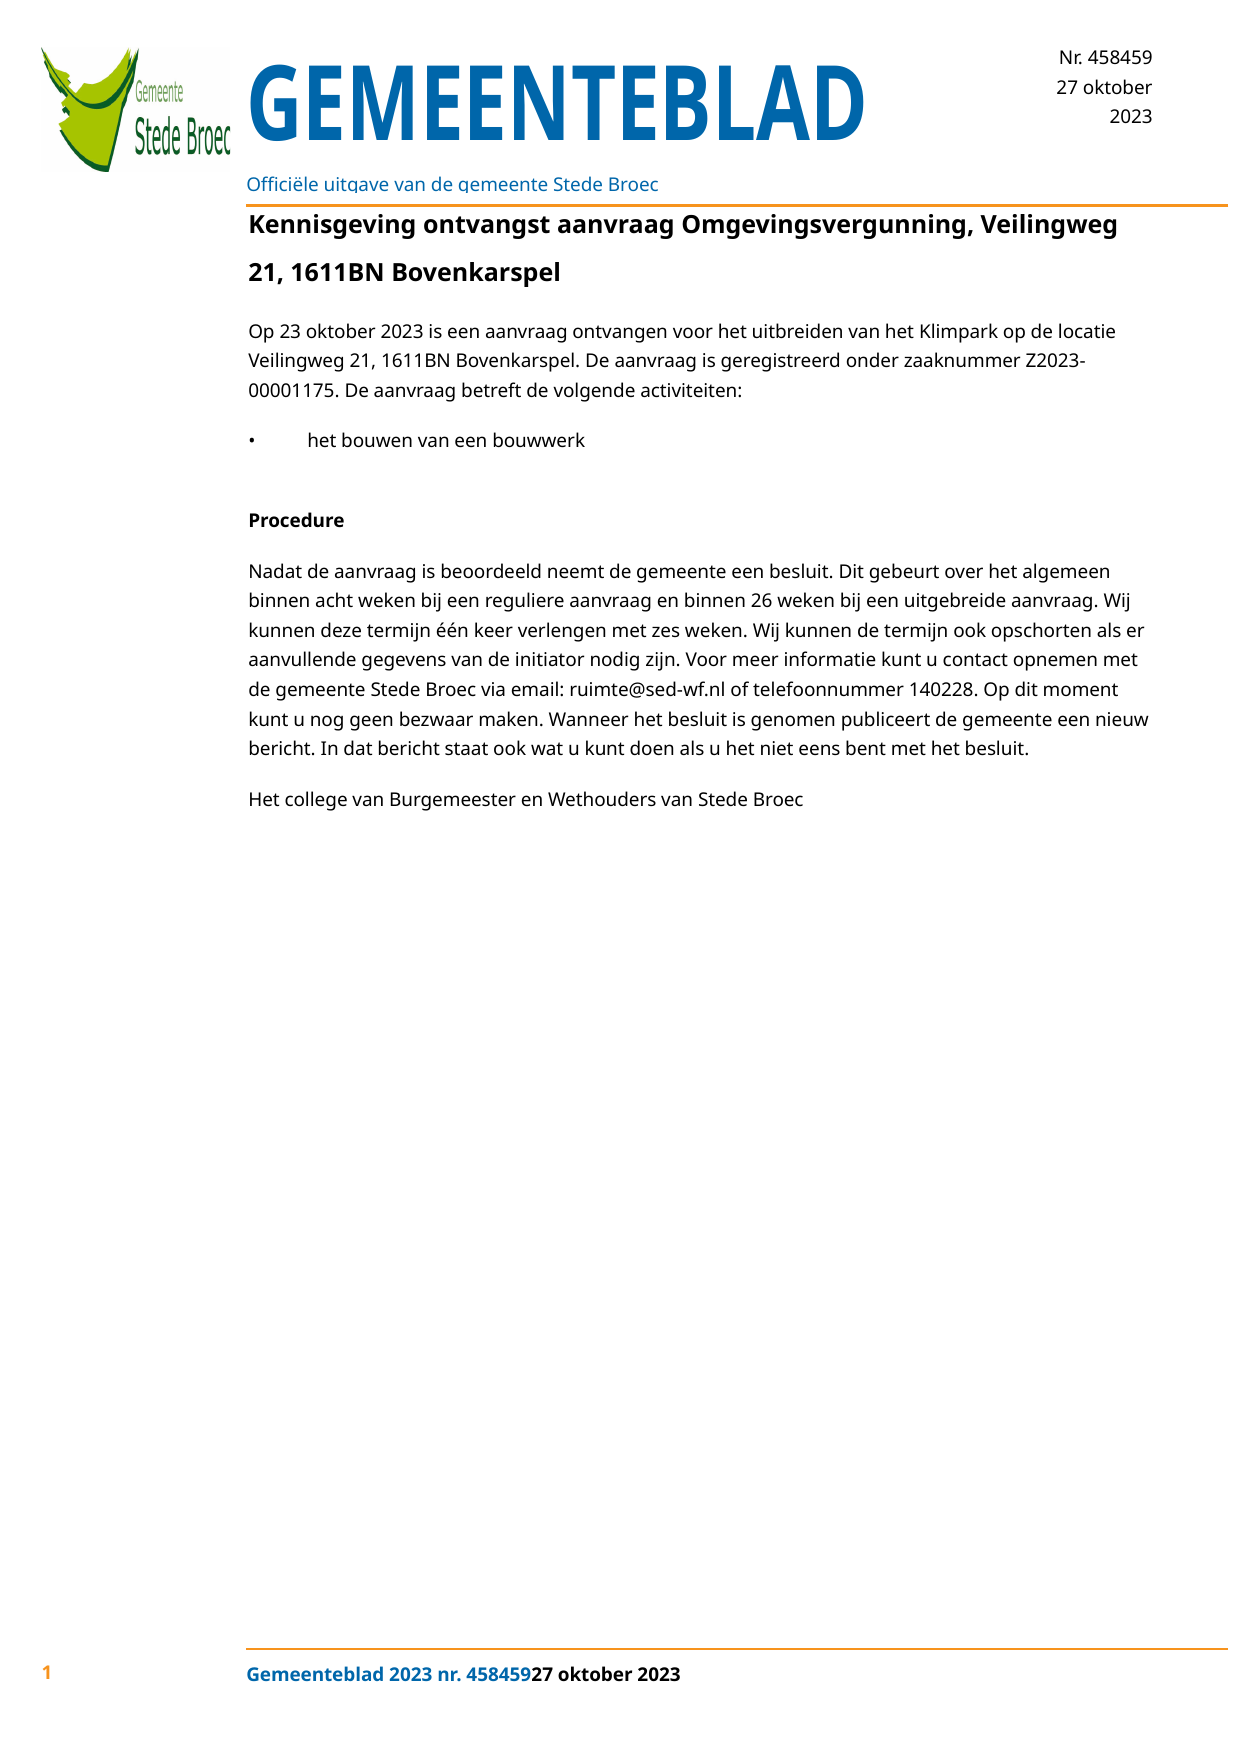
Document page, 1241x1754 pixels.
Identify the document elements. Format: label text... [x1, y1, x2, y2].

picture [41, 47, 231, 172]
text Het college van Burgemeester en Wethouders van Stede Broec [248, 786, 1152, 812]
text Procedure [248, 507, 1152, 533]
list het bouwen van een bouwwerk [248, 427, 1152, 453]
text Kennisgeving ontvangst aanvraag Omgevingsvergunning, Veilingweg 21, 1611BN Bovenkarspel [248, 207, 1152, 288]
text Nadat de aanvraag is beoordeeld neemt de gemeente een besluit. Dit gebeurt over het algemeen binnen acht weken bij een reguliere aanvraag en binnen 26 weken bij een uitgebreide aanvraag. Wij kunnen deze termijn één keer verlengen met zes weken. Wij kunnen de termijn ook opschorten als er aanvullende gegevens van de initiator nodig zijn. Voor meer informatie kunt u contact opnemen met de gemeente Stede Broec via email: ruimte@sed-wf.nl of telefoonnummer 140228. Op dit moment kunt u nog geen bezwaar maken. Wanneer het besluit is genomen publiceert de gemeente een nieuw bericht. In dat bericht staat ook wat u kunt doen als u het niet eens bent met het besluit. [248, 558, 1152, 761]
text Op 23 oktober 2023 is een aanvraag ontvangen voor het uitbreiden van het Klimpark op de locatie Veilingweg 21, 1611BN Bovenkarspel. De aanvraag is geregistreerd onder zaaknummer Z2023-00001175. De aanvraag betreft de volgende activiteiten: [248, 318, 1152, 403]
